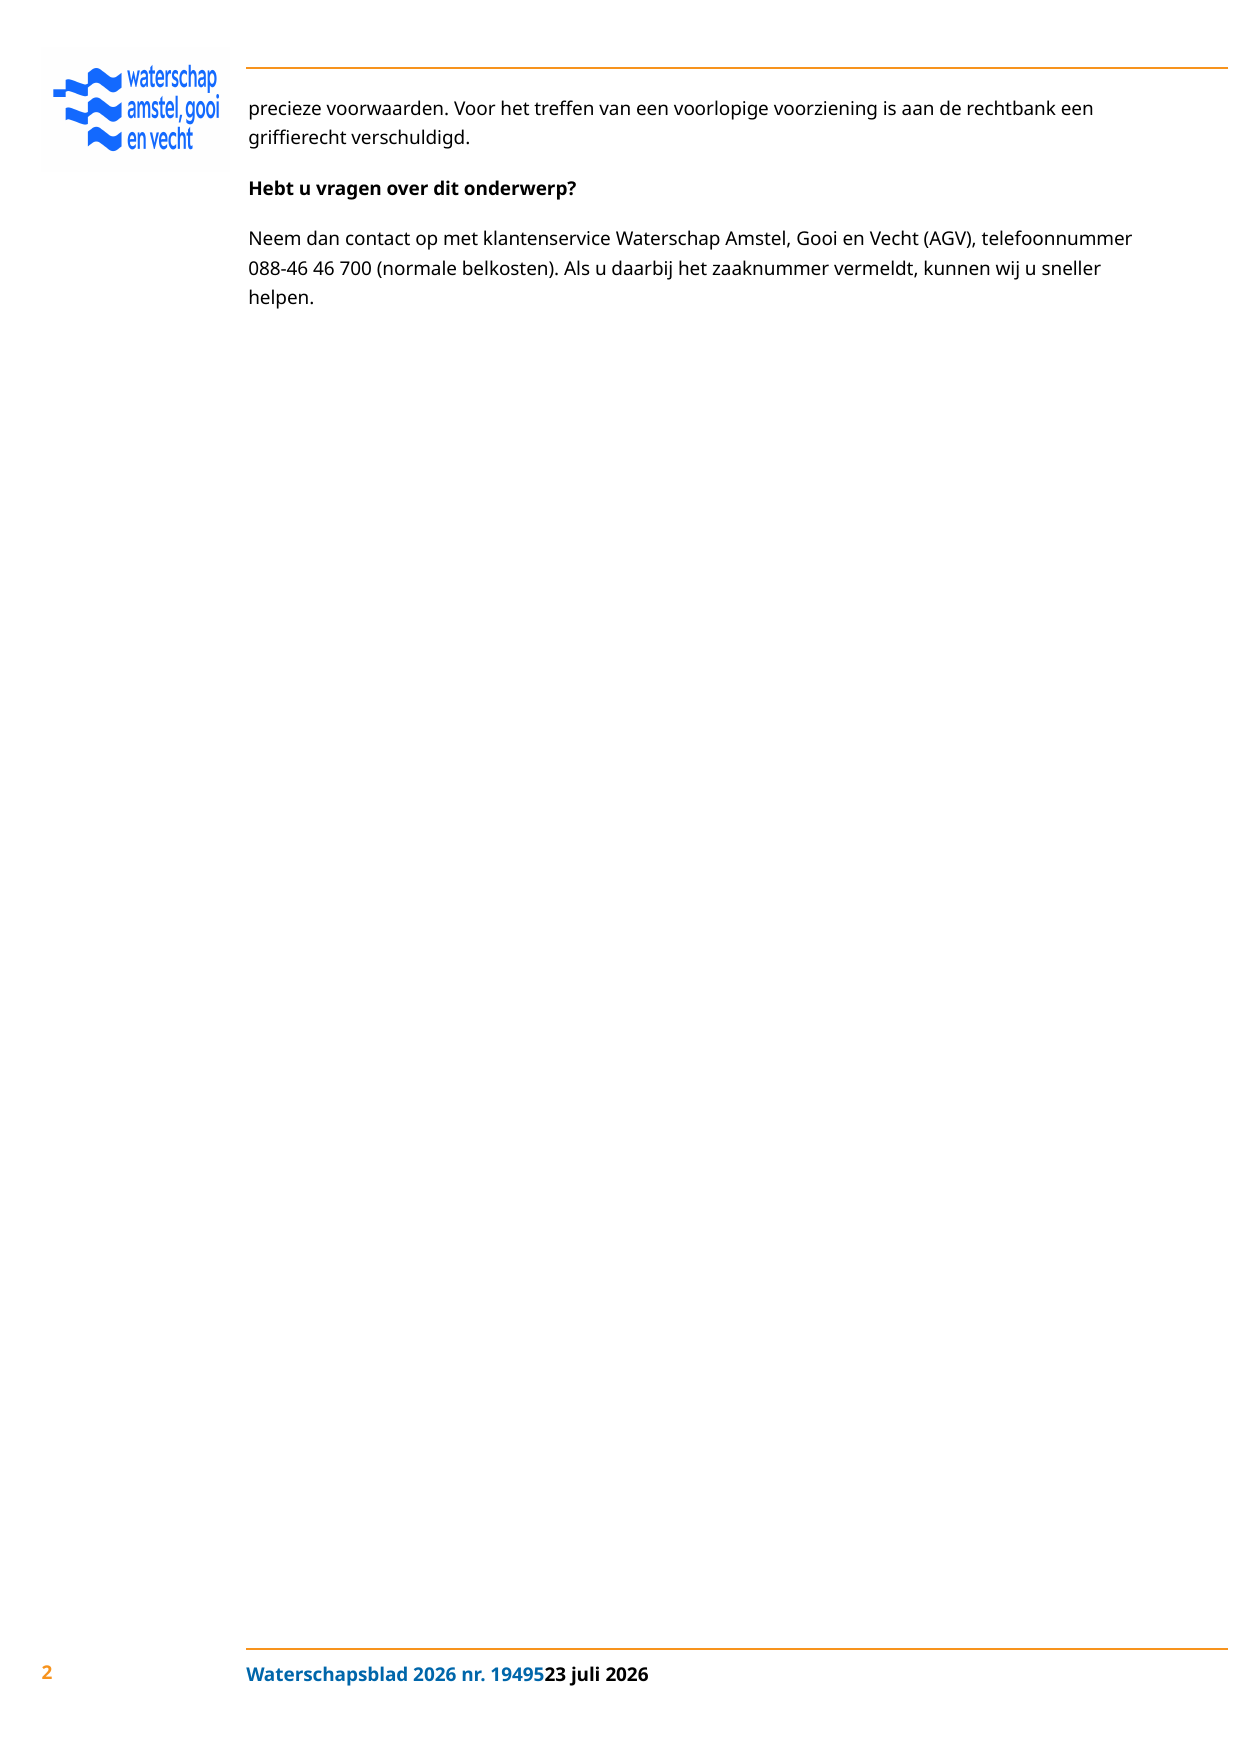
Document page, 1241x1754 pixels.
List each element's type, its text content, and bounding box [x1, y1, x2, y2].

picture [41, 47, 231, 172]
text Hebt u vragen over dit onderwerp? [248, 175, 1152, 201]
text precieze voorwaarden. Voor het treffen van een voorlopige voorziening is aan de rechtbank een griffierecht verschuldigd. [248, 95, 1152, 150]
text Neem dan contact op met klantenservice Waterschap Amstel, Gooi en Vecht (AGV), telefoonnummer 088-46 46 700 (normale belkosten). Als u daarbij het zaaknummer vermeldt, kunnen wij u sneller helpen. [248, 225, 1152, 310]
